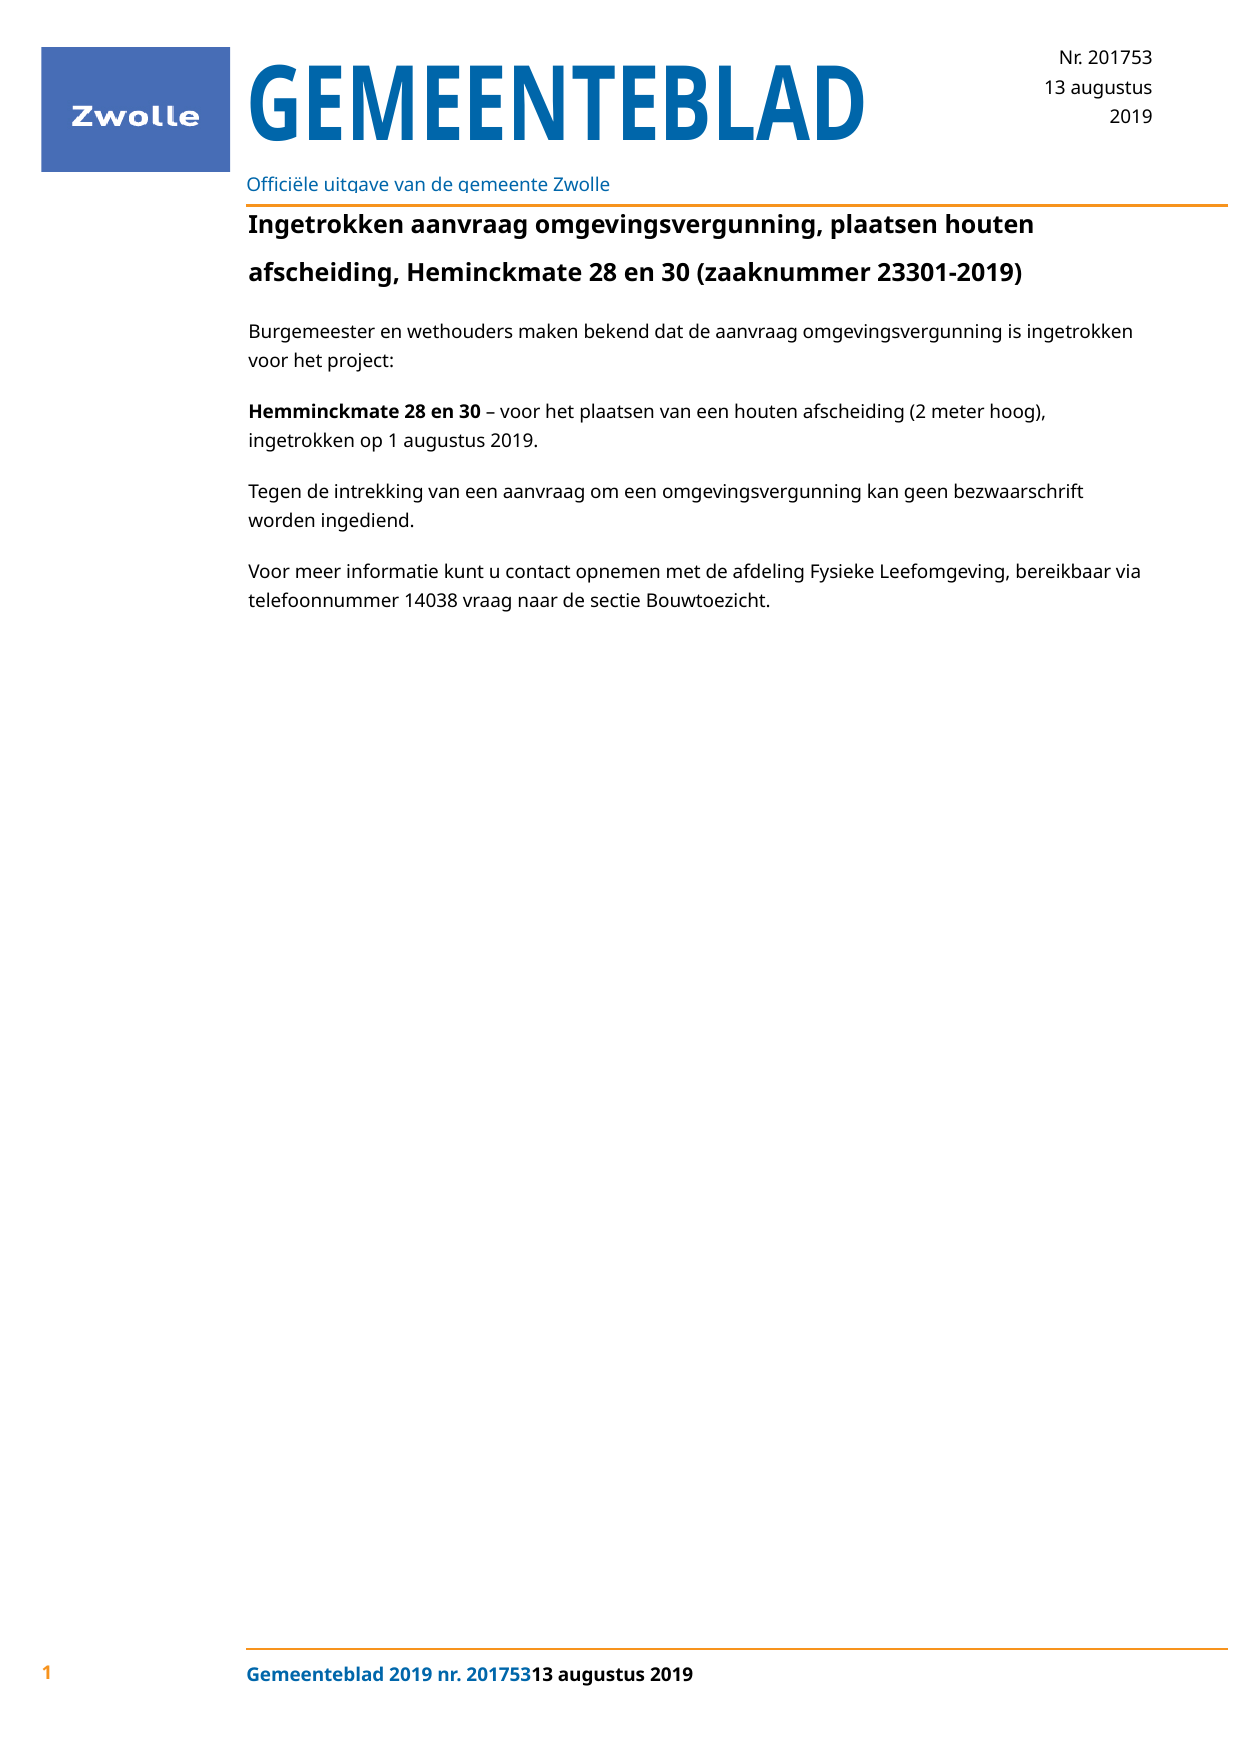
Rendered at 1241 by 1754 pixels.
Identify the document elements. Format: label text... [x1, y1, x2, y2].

text Tegen de intrekking van een aanvraag om een omgevingsvergunning kan geen bezwaarschrift worden ingediend. [248, 478, 1152, 533]
picture [41, 47, 231, 172]
text Burgemeester en wethouders maken bekend dat de aanvraag omgevingsvergunning is ingetrokken voor het project: [248, 318, 1152, 373]
text Voor meer informatie kunt u contact opnemen met de afdeling Fysieke Leefomgeving, bereikbaar via telefoonnummer 14038 vraag naar de sectie Bouwtoezicht. [248, 558, 1152, 613]
text Ingetrokken aanvraag omgevingsvergunning, plaatsen houten afscheiding, Heminckmate 28 en 30 (zaaknummer 23301-2019) [248, 207, 1152, 288]
text Hemminckmate 28 en 30 – voor het plaatsen van een houten afscheiding (2 meter hoog), ingetrokken op 1 augustus 2019. [248, 398, 1152, 453]
